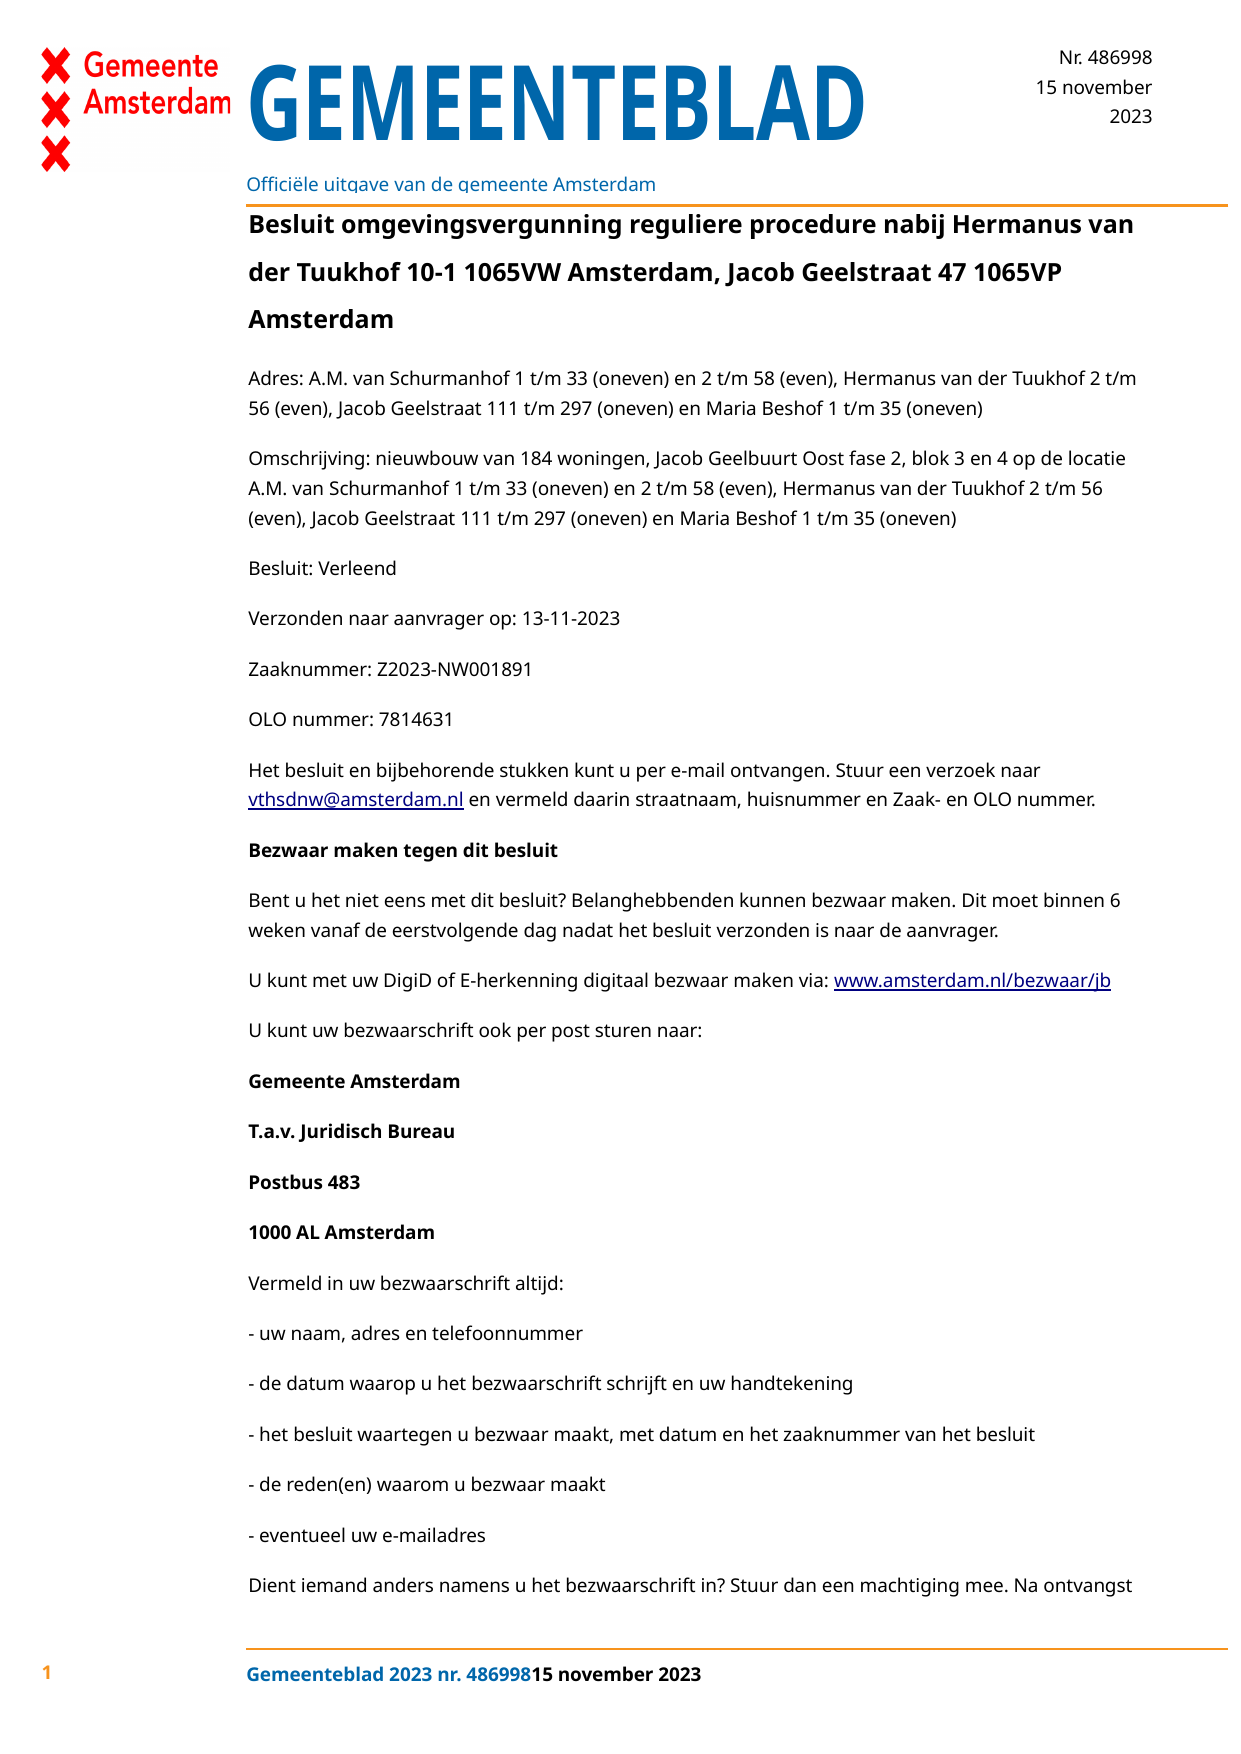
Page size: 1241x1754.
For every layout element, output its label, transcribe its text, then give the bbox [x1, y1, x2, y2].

text U kunt uw bezwaarschrift ook per post sturen naar: [248, 1018, 1152, 1043]
text Gemeente Amsterdam [248, 1068, 1152, 1094]
picture [41, 47, 231, 172]
text Dient iemand anders namens u het bezwaarschrift in? Stuur dan een machtiging mee. Na ontvangst [248, 1572, 1152, 1598]
text - uw naam, adres en telefoonnummer [248, 1320, 1152, 1346]
text Vermeld in uw bezwaarschrift altijd: [248, 1270, 1152, 1295]
text - de datum waarop u het bezwaarschrift schrijft en uw handtekening [248, 1371, 1152, 1396]
text Bezwaar maken tegen dit besluit [248, 837, 1152, 862]
text Bent u het niet eens met dit besluit? Belanghebbenden kunnen bezwaar maken. Dit moet binnen 6 weken vanaf de eerstvolgende dag nadat het besluit verzonden is naar de aanvrager. [248, 887, 1152, 942]
text T.a.v. Juridisch Bureau [248, 1118, 1152, 1144]
text Zaaknummer: Z2023-NW001891 [248, 656, 1152, 682]
text Besluit: Verleend [248, 555, 1152, 581]
text U kunt met uw DigiD of E-herkenning digitaal bezwaar maken via: www.amsterdam.nl/bezwaar/jb [248, 967, 1152, 993]
text Verzonden naar aanvrager op: 13-11-2023 [248, 606, 1152, 631]
text - eventueel uw e-mailadres [248, 1522, 1152, 1547]
text Postbus 483 [248, 1169, 1152, 1194]
text Het besluit en bijbehorende stukken kunt u per e-mail ontvangen. Stuur een verzoek naar vthsdnw@amsterdam.nl en vermeld daarin straatnaam, huisnummer en Zaak- en OLO nummer. [248, 757, 1152, 812]
text 1000 AL Amsterdam [248, 1219, 1152, 1245]
text Omschrijving: nieuwbouw van 184 woningen, Jacob Geelbuurt Oost fase 2, blok 3 en 4 op de locatie A.M. van Schurmanhof 1 t/m 33 (oneven) en 2 t/m 58 (even), Hermanus van der Tuukhof 2 t/m 56 (even), Jacob Geelstraat 111 t/m 297 (oneven) en Maria Beshof 1 t/m 35 (oneven) [248, 446, 1152, 530]
text Adres: A.M. van Schurmanhof 1 t/m 33 (oneven) en 2 t/m 58 (even), Hermanus van der Tuukhof 2 t/m 56 (even), Jacob Geelstraat 111 t/m 297 (oneven) en Maria Beshof 1 t/m 35 (oneven) [248, 366, 1152, 421]
text OLO nummer: 7814631 [248, 706, 1152, 732]
text Besluit omgevingsvergunning reguliere procedure nabij Hermanus van der Tuukhof 10-1 1065VW Amsterdam, Jacob Geelstraat 47 1065VP Amsterdam [248, 207, 1152, 336]
text - de reden(en) waarom u bezwaar maakt [248, 1471, 1152, 1497]
text - het besluit waartegen u bezwaar maakt, met datum en het zaaknummer van het besluit [248, 1421, 1152, 1447]
